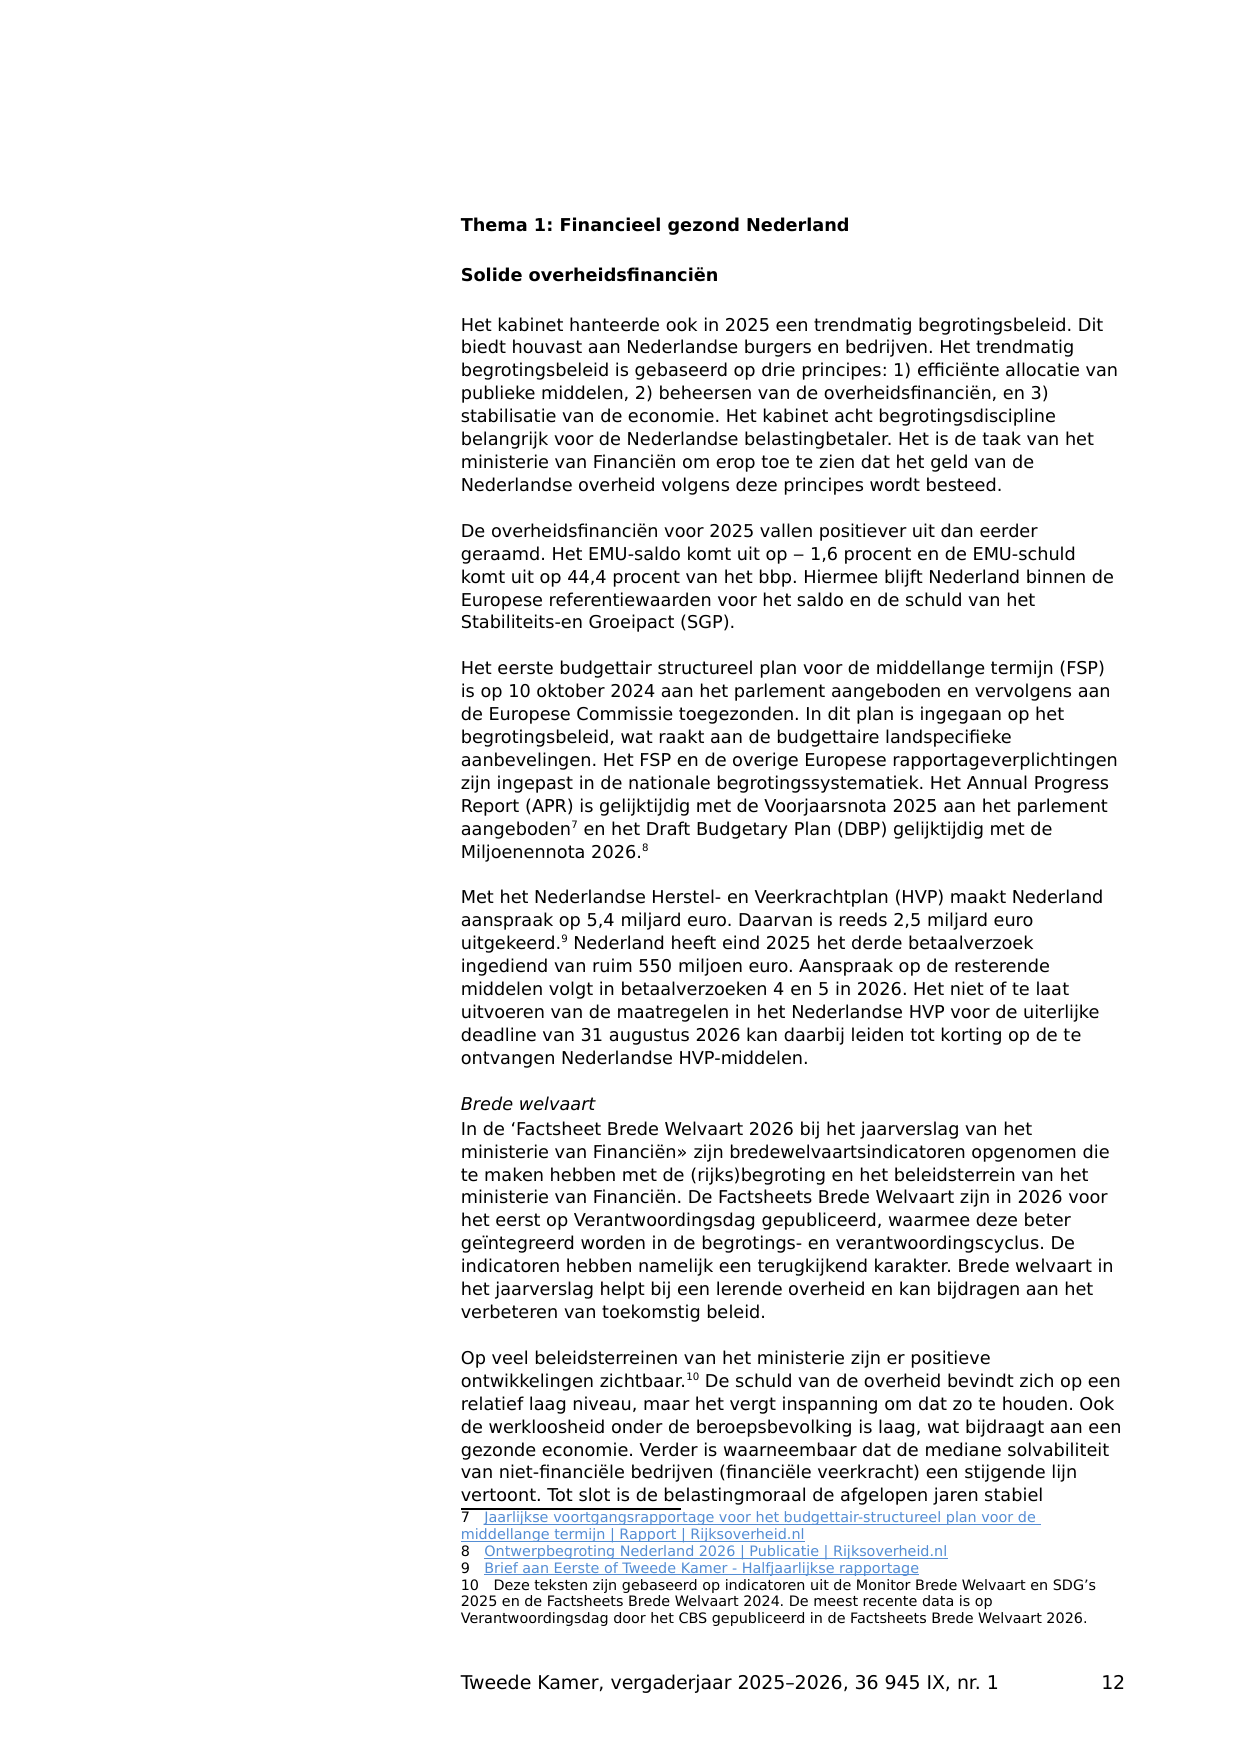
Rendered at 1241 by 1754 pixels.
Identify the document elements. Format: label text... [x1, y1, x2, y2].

text Op veel beleidsterreinen van het ministerie zijn er positieve ontwikkelingen zichtbaar. De schuld van de overheid bevindt zich op een relatief laag niveau, maar het vergt inspanning om dat zo te houden. Ook de werkloosheid onder de beroepsbevolking is laag, wat bijdraagt aan een gezonde economie. Verder is waarneembaar dat de mediane solvabiliteit van niet-financiële bedrijven (financiële veerkracht) een stijgende lijn vertoont. Tot slot is de belastingmoraal de afgelopen jaren stabiel [461, 1346, 1125, 1506]
text In de ‘Factsheet Brede Welvaart 2026 bij het jaarverslag van het ministerie van Financiën» zĳn bredewelvaartsindicatoren opgenomen die te maken hebben met de (rĳks)begroting en het beleidsterrein van het ministerie van Financiën. De Factsheets Brede Welvaart zijn in 2026 voor het eerst op Verantwoordingsdag gepubliceerd, waarmee deze beter geïntegreerd worden in de begrotings- en verantwoordingscyclus. De indicatoren hebben namelijk een terugkĳkend karakter. Brede welvaart in het jaarverslag helpt bij een lerende overheid en kan bijdragen aan het verbeteren van toekomstig beleid. [461, 1117, 1125, 1323]
text Brede welvaart [461, 1092, 1125, 1115]
text __Brief aan Eerste of Tweede Kamer - Halfjaarlijkse rapportage [461, 1560, 1125, 1577]
text Thema 1: Financieel gezond Nederland [461, 213, 1125, 236]
text Het eerste budgettair structureel plan voor de middellange termijn (FSP) is op 10 oktober 2024 aan het parlement aangeboden en vervolgens aan de Europese Commissie toegezonden. In dit plan is ingegaan op het begrotingsbeleid, wat raakt aan de budgettaire landspecifieke aanbevelingen. Het FSP en de overige Europese rapportageverplichtingen zijn ingepast in de nationale begrotingssystematiek. Het Annual Progress Report (APR) is gelijktijdig met de Voorjaarsnota 2025 aan het parlement aangeboden en het Draft Budgetary Plan (DBP) gelijktijdig met de Miljoenennota 2026. [461, 656, 1125, 863]
text __Jaarlijkse voortgangsrapportage voor het budgettair-structureel plan voor de middellange termijn | Rapport | Rijksoverheid.nl [461, 1509, 1125, 1543]
text __Deze teksten zijn gebaseerd op indicatoren uit de Monitor Brede Welvaart en SDG’s 2025 en de Factsheets Brede Welvaart 2024. De meest recente data is op Verantwoordingsdag door het CBS gepubliceerd in de Factsheets Brede Welvaart 2026. [461, 1577, 1125, 1627]
text Het kabinet hanteerde ook in 2025 een trendmatig begrotingsbeleid. Dit biedt houvast aan Nederlandse burgers en bedrijven. Het trendmatig begrotingsbeleid is gebaseerd op drie principes: 1) efficiënte allocatie van publieke middelen, 2) beheersen van de overheidsfinanciën, en 3) stabilisatie van de economie. Het kabinet acht begrotingsdiscipline belangrijk voor de Nederlandse belastingbetaler. Het is de taak van het ministerie van Financiën om erop toe te zien dat het geld van de Nederlandse overheid volgens deze principes wordt besteed. [461, 313, 1125, 496]
text Met het Nederlandse Herstel- en Veerkrachtplan (HVP) maakt Nederland aanspraak op 5,4 miljard euro. Daarvan is reeds 2,5 miljard euro uitgekeerd. Nederland heeft eind 2025 het derde betaalverzoek ingediend van ruim 550 miljoen euro. Aanspraak op de resterende middelen volgt in betaalverzoeken 4 en 5 in 2026. Het niet of te laat uitvoeren van de maatregelen in het Nederlandse HVP voor de uiterlijke deadline van 31 augustus 2026 kan daarbij leiden tot korting op de te ontvangen Nederlandse HVP-middelen. [461, 886, 1125, 1069]
text De overheidsfinanciën voor 2025 vallen positiever uit dan eerder geraamd. Het EMU-saldo komt uit op ‒ 1,6 procent en de EMU-schuld komt uit op 44,4 procent van het bbp. Hiermee blĳft Nederland binnen de Europese referentiewaarden voor het saldo en de schuld van het Stabiliteits-en Groeipact (SGP). [461, 519, 1125, 633]
text Solide overheidsfinanciën [461, 263, 1125, 286]
text __Ontwerpbegroting Nederland 2026 | Publicatie | Rijksoverheid.nl [461, 1543, 1125, 1560]
